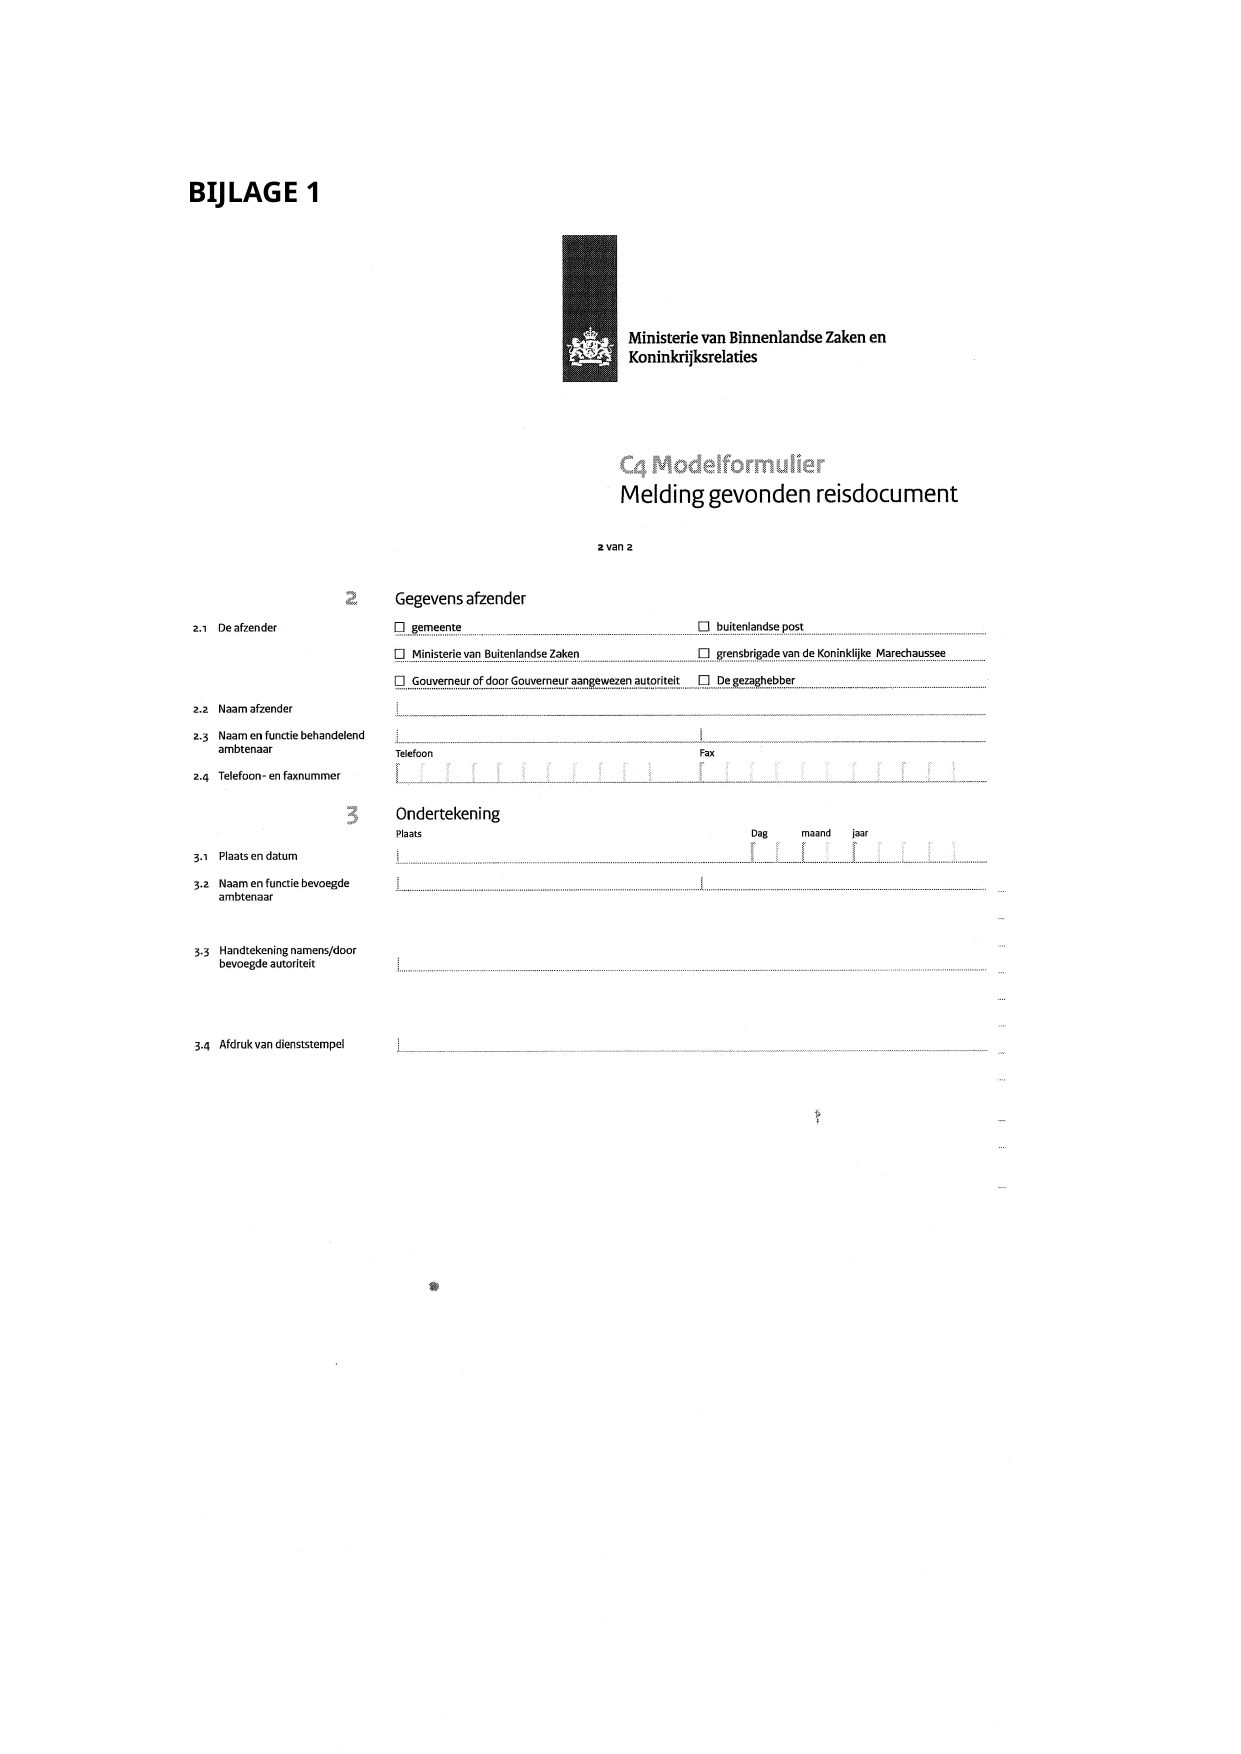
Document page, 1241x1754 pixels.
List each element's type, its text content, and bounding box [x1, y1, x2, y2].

picture [187, 226, 1039, 1754]
subtitle BIJLAGE 1 [187, 172, 1053, 211]
